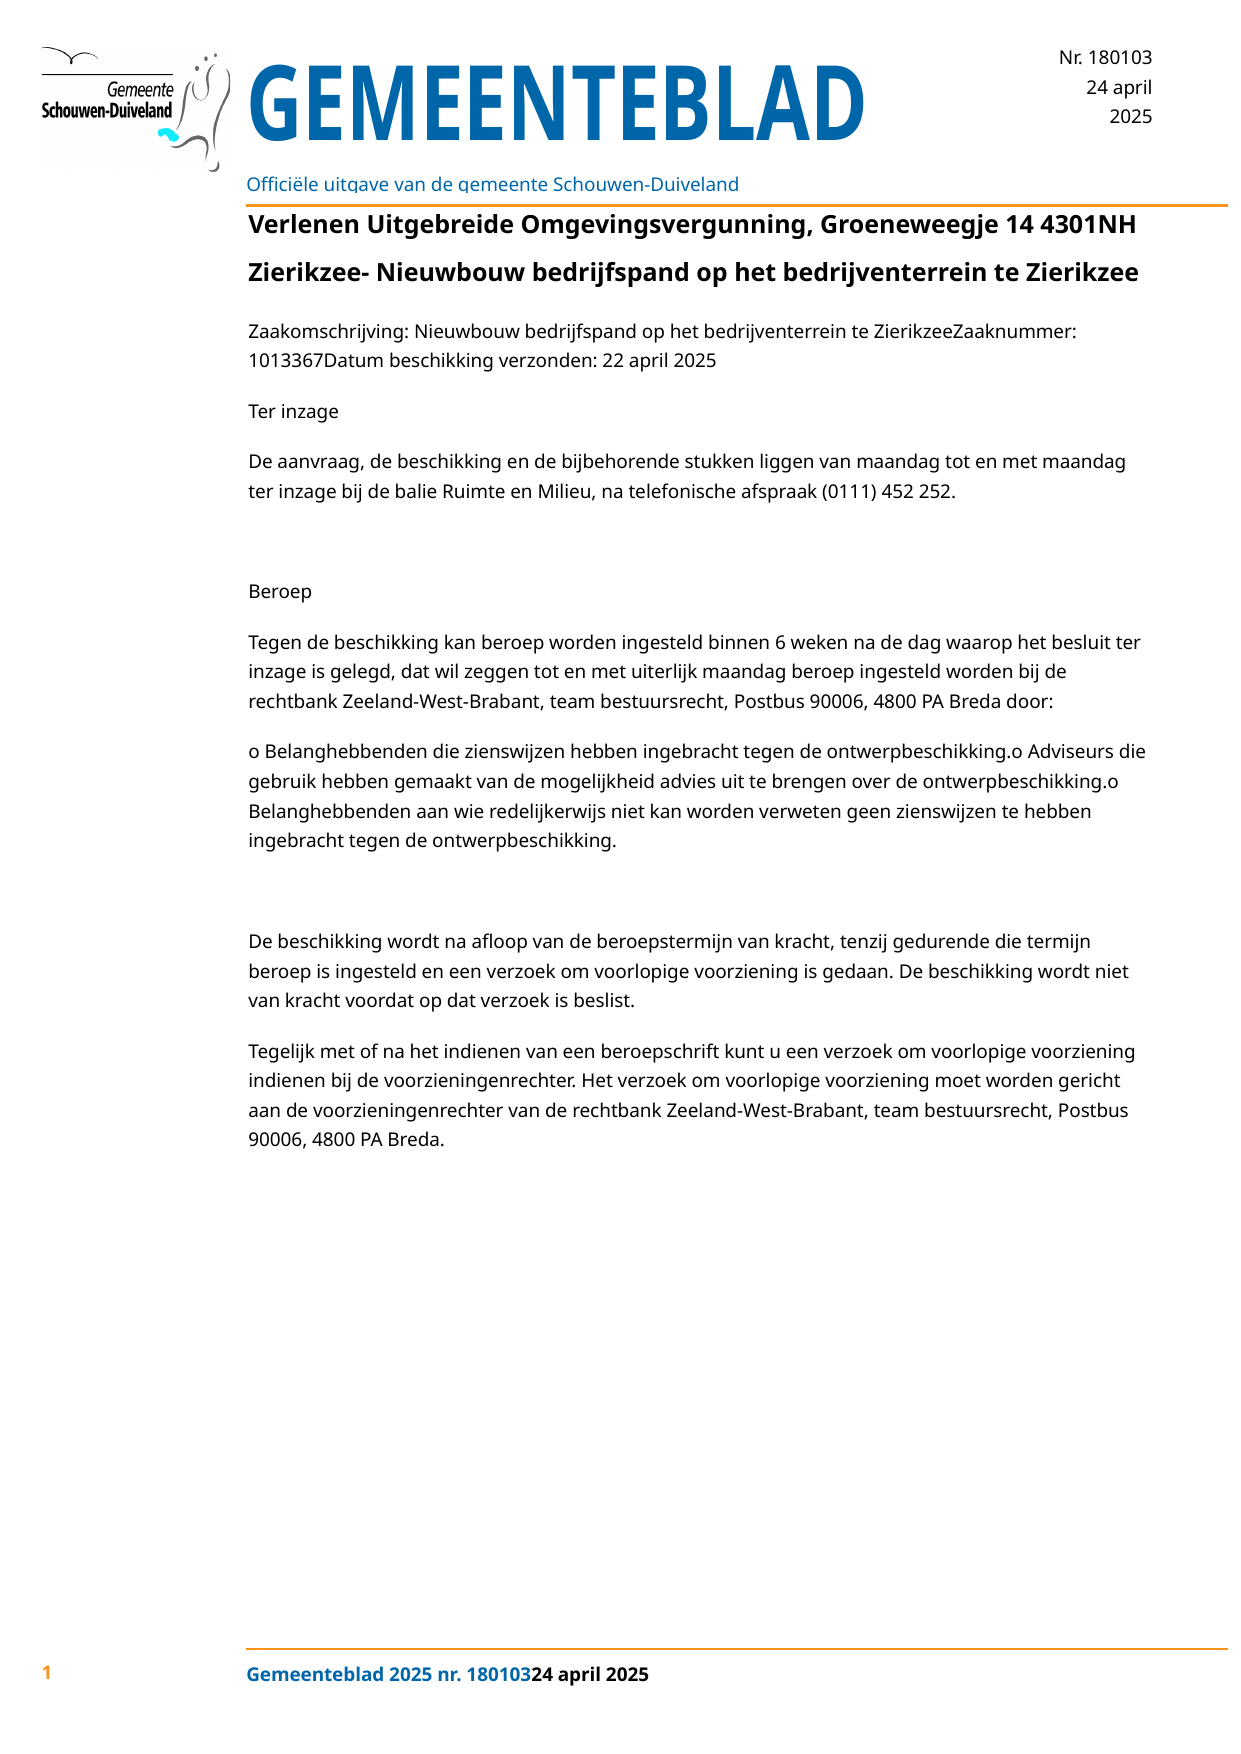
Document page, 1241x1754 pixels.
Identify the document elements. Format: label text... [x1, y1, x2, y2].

text De aanvraag, de beschikking en de bijbehorende stukken liggen van maandag tot en met maandag ter inzage bij de balie Ruimte en Milieu, na telefonische afspraak (0111) 452 252. [248, 448, 1152, 504]
text Zaakomschrijving: Nieuwbouw bedrijfspand op het bedrijventerrein te ZierikzeeZaaknummer: 1013367Datum beschikking verzonden: 22 april 2025 [248, 318, 1152, 373]
text o Belanghebbenden die zienswijzen hebben ingebracht tegen de ontwerpbeschikking.o Adviseurs die gebruik hebben gemaakt van de mogelijkheid advies uit te brengen over de ontwerpbeschikking.o Belanghebbenden aan wie redelijkerwijs niet kan worden verweten geen zienswijzen te hebben ingebracht tegen de ontwerpbeschikking. [248, 739, 1152, 853]
text Ter inzage [248, 398, 1152, 424]
picture [41, 47, 231, 172]
text Beroep [248, 579, 1152, 604]
text Verlenen Uitgebreide Omgevingsvergunning, Groeneweegje 14 4301NH Zierikzee- Nieuwbouw bedrijfspand op het bedrijventerrein te Zierikzee [248, 207, 1152, 288]
text De beschikking wordt na afloop van de beroepstermijn van kracht, tenzij gedurende die termijn beroep is ingesteld en een verzoek om voorlopige voorziening is gedaan. De beschikking wordt niet van kracht voordat op dat verzoek is beslist. [248, 928, 1152, 1013]
text Tegen de beschikking kan beroep worden ingesteld binnen 6 weken na de dag waarop het besluit ter inzage is gelegd, dat wil zeggen tot en met uiterlijk maandag beroep ingesteld worden bij de rechtbank Zeeland-West-Brabant, team bestuursrecht, Postbus 90006, 4800 PA Breda door: [248, 629, 1152, 714]
text Tegelijk met of na het indienen van een beroepschrift kunt u een verzoek om voorlopige voorziening indienen bij de voorzieningenrechter. Het verzoek om voorlopige voorziening moet worden gericht aan de voorzieningenrechter van de rechtbank Zeeland-West-Brabant, team bestuursrecht, Postbus 90006, 4800 PA Breda. [248, 1038, 1152, 1152]
